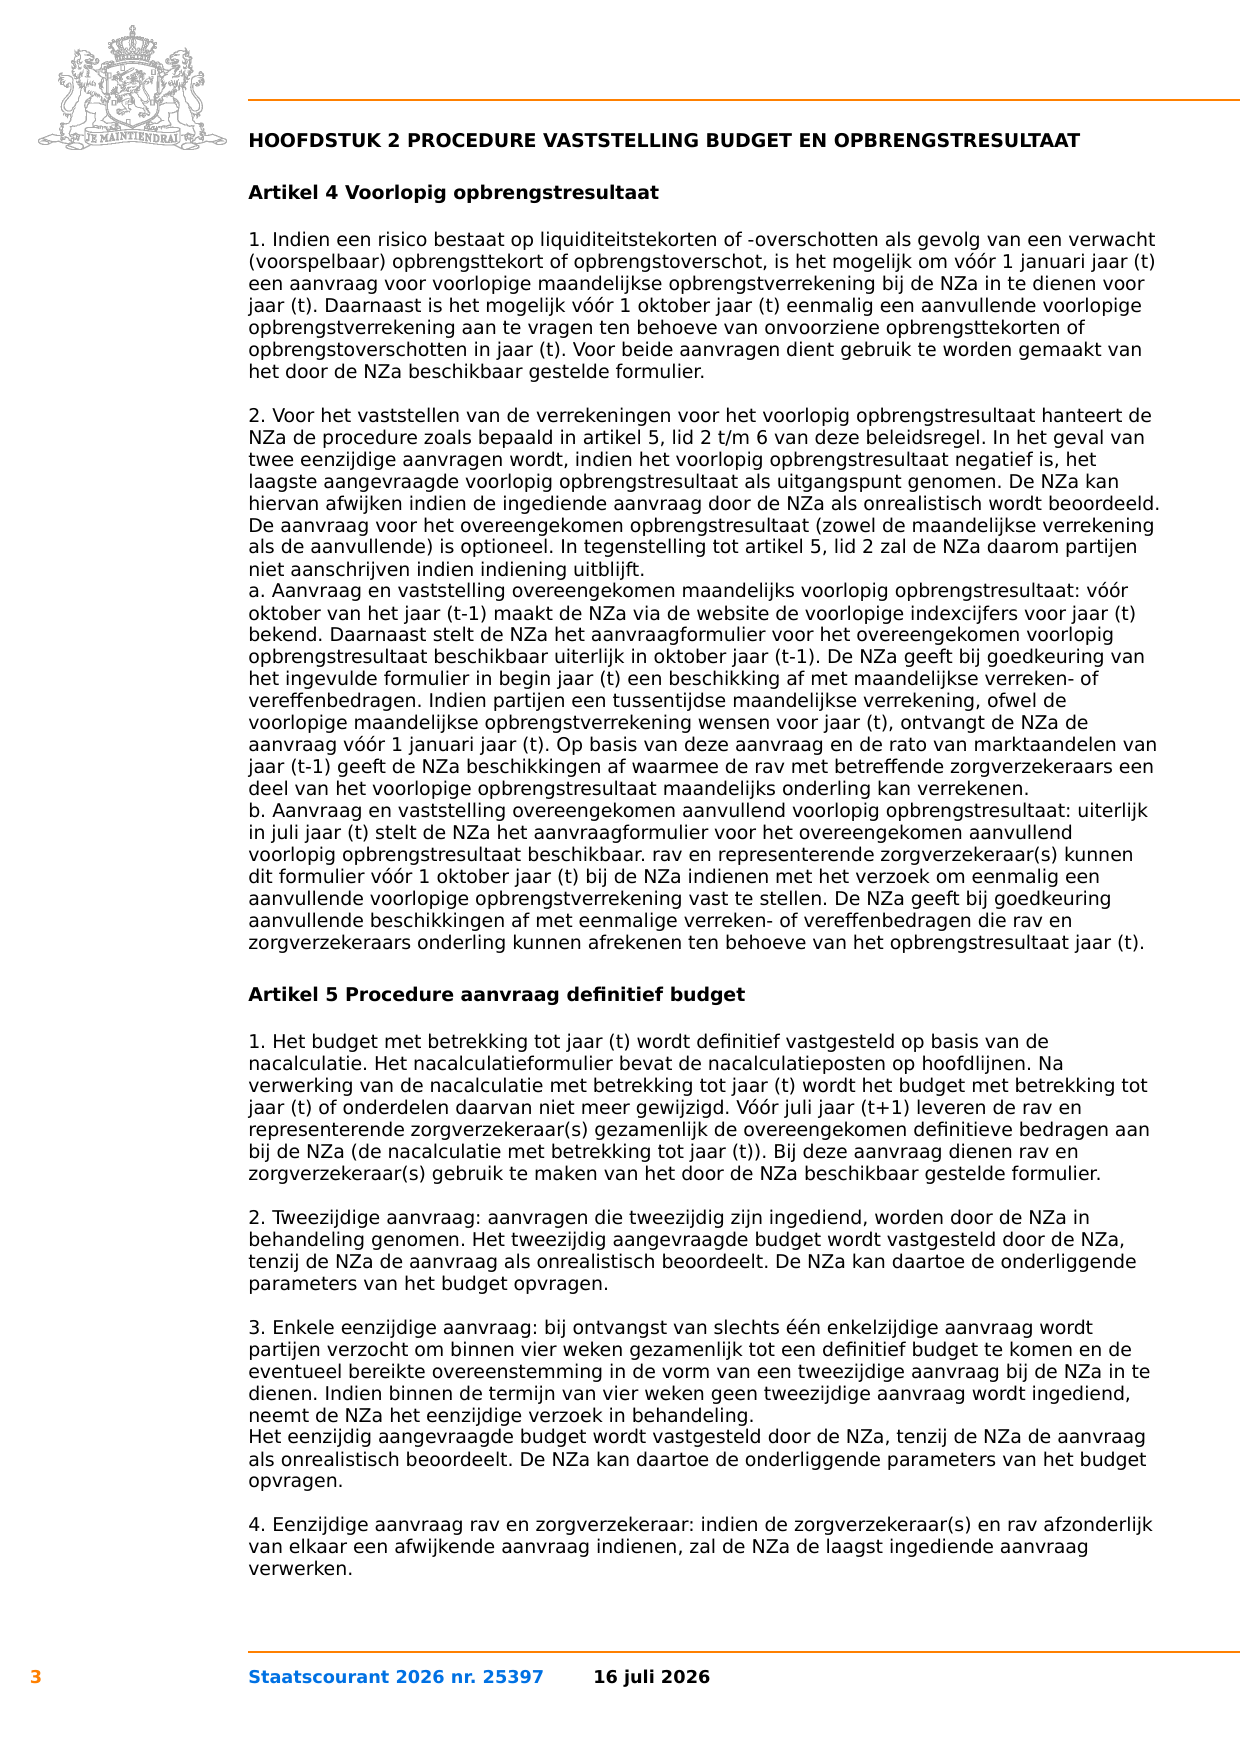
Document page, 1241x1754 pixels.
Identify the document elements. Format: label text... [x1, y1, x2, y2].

subtitle HOOFDSTUK 2 PROCEDURE VASTSTELLING BUDGET EN OPBRENGSTRESULTAAT [248, 130, 1163, 152]
text 2. Tweezijdige aanvraag: aanvragen die tweezijdig zijn ingediend, worden door de NZa in behandeling genomen. Het tweezijdig aangevraagde budget wordt vastgesteld door de NZa, tenzij de NZa de aanvraag als onrealistisch beoordeelt. De NZa kan daartoe de onderliggende parameters van het budget opvragen. [248, 1207, 1163, 1295]
text 1. Het budget met betrekking tot jaar (t) wordt definitief vastgesteld op basis van de nacalculatie. Het nacalculatieformulier bevat de nacalculatieposten op hoofdlijnen. Na verwerking van de nacalculatie met betrekking tot jaar (t) wordt het budget met betrekking tot jaar (t) of onderdelen daarvan niet meer gewijzigd. Vóór juli jaar (t+1) leveren de rav en representerende zorgverzekeraar(s) gezamenlijk de overeengekomen definitieve bedragen aan bij de NZa (de nacalculatie met betrekking tot jaar (t)). Bij deze aanvraag dienen rav en zorgverzekeraar(s) gebruik te maken van het door de NZa beschikbaar gestelde formulier. [248, 1031, 1163, 1185]
text 2. Voor het vaststellen van de verrekeningen voor het voorlopig opbrengstresultaat hanteert de NZa de procedure zoals bepaald in artikel 5, lid 2 t/m 6 van deze beleidsregel. In het geval van twee eenzijdige aanvragen wordt, indien het voorlopig opbrengstresultaat negatief is, het laagste aangevraagde voorlopig opbrengstresultaat als uitgangspunt genomen. De NZa kan hiervan afwijken indien de ingediende aanvraag door de NZa als onrealistisch wordt beoordeeld. De aanvraag voor het overeengekomen opbrengstresultaat (zowel de maandelijkse verrekening als de aanvullende) is optioneel. In tegenstelling tot artikel 5, lid 2 zal de NZa daarom partijen niet aanschrijven indien indiening uitblijft. [248, 404, 1163, 580]
text 1. Indien een risico bestaat op liquiditeitstekorten of -overschotten als gevolg van een verwacht (voorspelbaar) opbrengsttekort of opbrengstoverschot, is het mogelijk om vóór 1 januari jaar (t) een aanvraag voor voorlopige maandelijkse opbrengstverrekening bij de NZa in te dienen voor jaar (t). Daarnaast is het mogelijk vóór 1 oktober jaar (t) eenmalig een aanvullende voorlopige opbrengstverrekening aan te vragen ten behoeve van onvoorziene opbrengsttekorten of opbrengstoverschotten in jaar (t). Voor beide aanvragen dient gebruik te worden gemaakt van het door de NZa beschikbaar gestelde formulier. [248, 229, 1163, 383]
text 3. Enkele eenzijdige aanvraag: bij ontvangst van slechts één enkelzijdige aanvraag wordt partijen verzocht om binnen vier weken gezamenlijk tot een definitief budget te komen en de eventueel bereikte overeenstemming in de vorm van een tweezijdige aanvraag bij de NZa in te dienen. Indien binnen de termijn van vier weken geen tweezijdige aanvraag wordt ingediend, neemt de NZa het eenzijdige verzoek in behandeling. [248, 1317, 1163, 1426]
text Het eenzijdig aangevraagde budget wordt vastgesteld door de NZa, tenzij de NZa de aanvraag als onrealistisch beoordeelt. De NZa kan daartoe de onderliggende parameters van het budget opvragen. [248, 1426, 1163, 1492]
subtitle Artikel 5 Procedure aanvraag definitief budget [248, 984, 1163, 1006]
text b. Aanvraag en vaststelling overeengekomen aanvullend voorlopig opbrengstresultaat: uiterlijk in juli jaar (t) stelt de NZa het aanvraagformulier voor het overeengekomen aanvullend voorlopig opbrengstresultaat beschikbaar. rav en representerende zorgverzekeraar(s) kunnen dit formulier vóór 1 oktober jaar (t) bij de NZa indienen met het verzoek om eenmalig een aanvullende voorlopige opbrengstverrekening vast te stellen. De NZa geeft bij goedkeuring aanvullende beschikkingen af met eenmalige verreken- of vereffenbedragen die rav en zorgverzekeraars onderling kunnen afrekenen ten behoeve van het opbrengstresultaat jaar (t). [248, 800, 1163, 954]
picture [38, 25, 227, 150]
text a. Aanvraag en vaststelling overeengekomen maandelijks voorlopig opbrengstresultaat: vóór oktober van het jaar (t-1) maakt de NZa via de website de voorlopige indexcijfers voor jaar (t) bekend. Daarnaast stelt de NZa het aanvraagformulier voor het overeengekomen voorlopig opbrengstresultaat beschikbaar uiterlijk in oktober jaar (t-1). De NZa geeft bij goedkeuring van het ingevulde formulier in begin jaar (t) een beschikking af met maandelijkse verreken- of vereffenbedragen. Indien partijen een tussentijdse maandelijkse verrekening, ofwel de voorlopige maandelijkse opbrengstverrekening wensen voor jaar (t), ontvangt de NZa de aanvraag vóór 1 januari jaar (t). Op basis van deze aanvraag en de rato van marktaandelen van jaar (t-1) geeft de NZa beschikkingen af waarmee de rav met betreffende zorgverzekeraars een deel van het voorlopige opbrengstresultaat maandelijks onderling kan verrekenen. [248, 580, 1163, 800]
subtitle Artikel 4 Voorlopig opbrengstresultaat [248, 182, 1163, 204]
text 4. Eenzijdige aanvraag rav en zorgverzekeraar: indien de zorgverzekeraar(s) en rav afzonderlijk van elkaar een afwijkende aanvraag indienen, zal de NZa de laagst ingediende aanvraag verwerken. [248, 1514, 1163, 1580]
